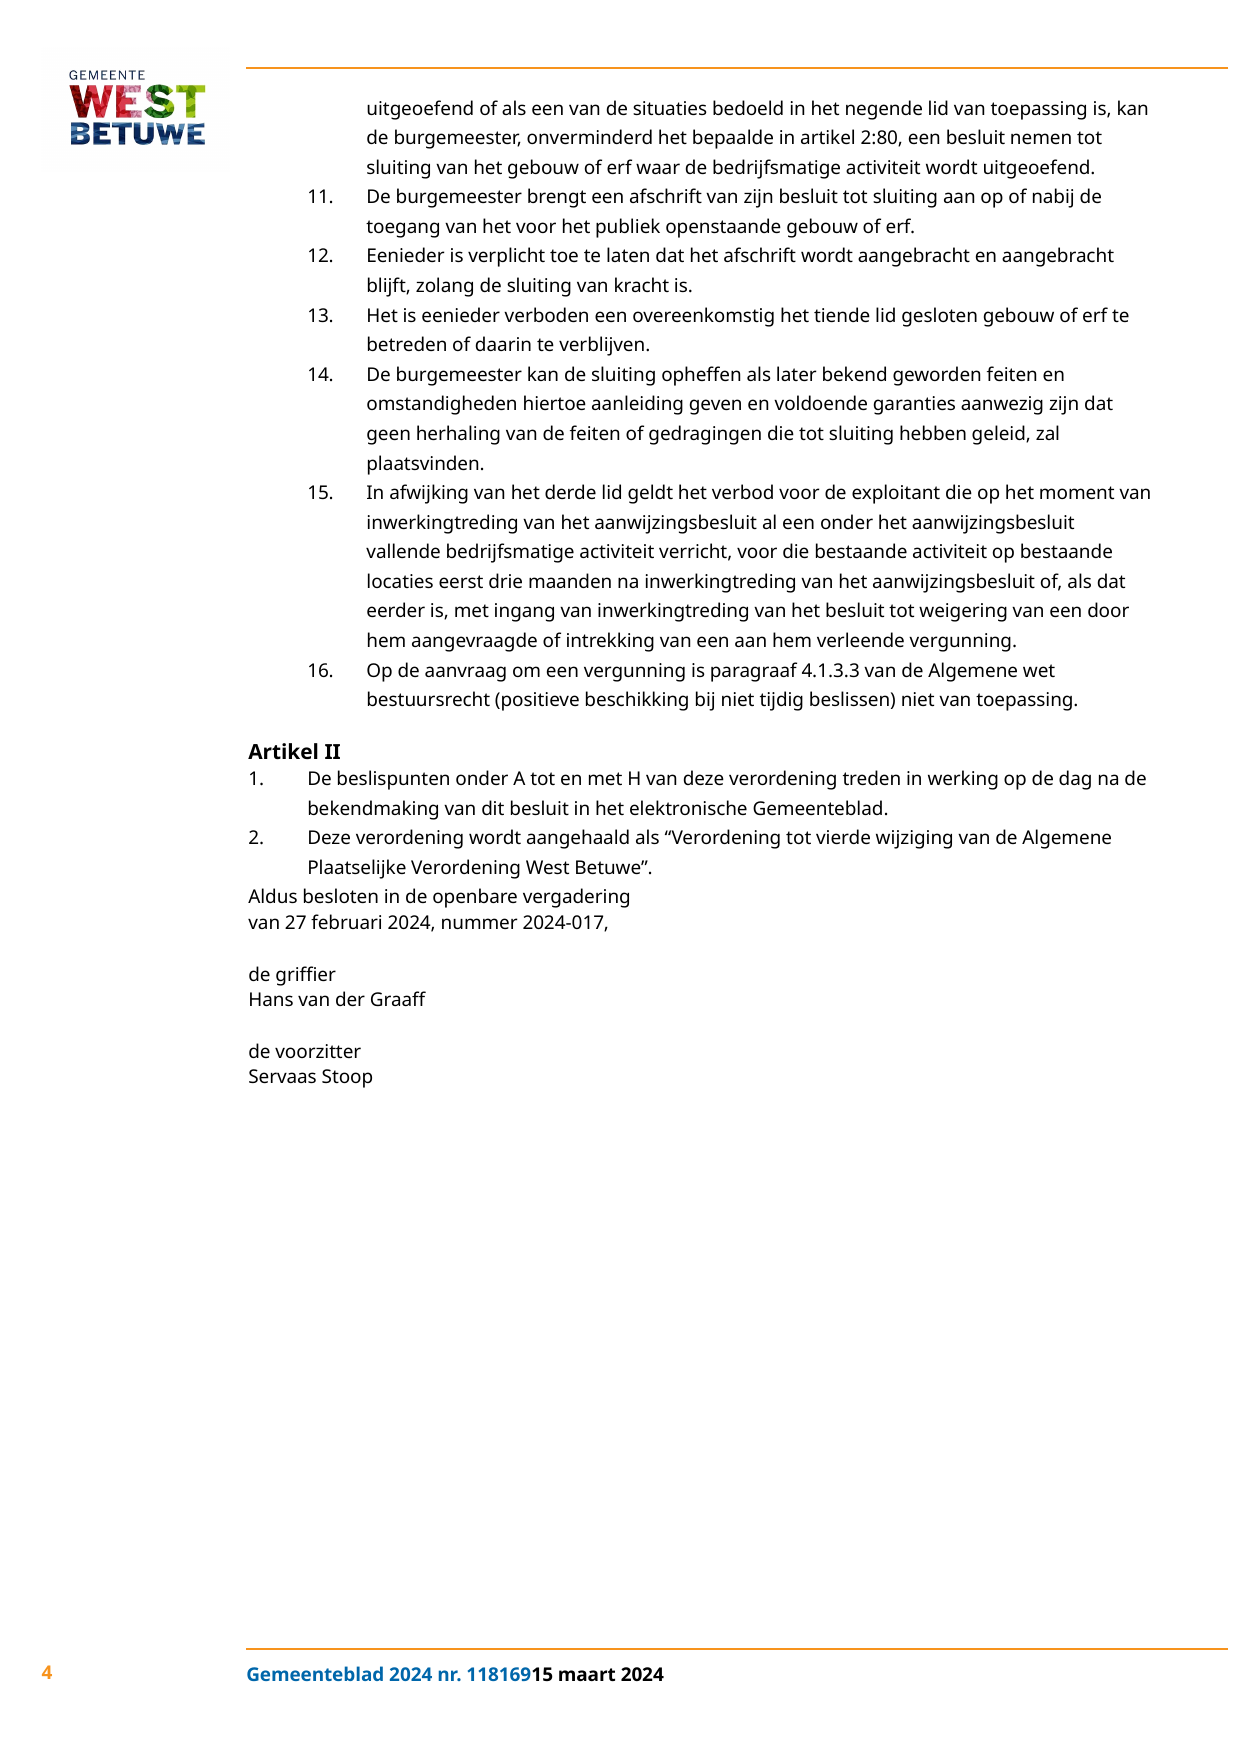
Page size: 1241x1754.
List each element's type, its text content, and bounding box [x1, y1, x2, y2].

picture [41, 47, 231, 172]
text de griffier [248, 961, 1152, 987]
list Het is eenieder verboden een overeenkomstig het tiende lid gesloten gebouw of erf te betreden of daarin te verblijven. [307, 302, 1152, 357]
text de voorzitter [248, 1038, 1152, 1064]
list In afwijking van het derde lid geldt het verbod voor de exploitant die op het moment van inwerkingtreding van het aanwijzingsbesluit al een onder het aanwijzingsbesluit vallende bedrijfsmatige activiteit verricht, voor die bestaande activiteit op bestaande locaties eerst drie maanden na inwerkingtreding van het aanwijzingsbesluit of, als dat eerder is, met ingang van inwerkingtreding van het besluit tot weigering van een door hem aangevraagde of intrekking van een aan hem verleende vergunning. [307, 479, 1152, 653]
text Artikel II [248, 737, 1152, 765]
text Aldus besloten in de openbare vergadering [248, 884, 1152, 909]
text Servaas Stoop [248, 1064, 1152, 1089]
list De burgemeester brengt een afschrift van zijn besluit tot sluiting aan op of nabij de toegang van het voor het publiek openstaande gebouw of erf. [307, 183, 1152, 239]
list uitgeoefend of als een van de situaties bedoeld in het negende lid van toepassing is, kan de burgemeester, onverminderd het bepaalde in artikel 2:80, een besluit nemen tot sluiting van het gebouw of erf waar de bedrijfsmatige activiteit wordt uitgeoefend. [307, 95, 1152, 180]
text Hans van der Graaff [248, 987, 1152, 1012]
list De burgemeester kan de sluiting opheffen als later bekend geworden feiten en omstandigheden hiertoe aanleiding geven en voldoende garanties aanwezig zijn dat geen herhaling van de feiten of gedragingen die tot sluiting hebben geleid, zal plaatsvinden. [307, 361, 1152, 476]
list Deze verordening wordt aangehaald als “Verordening tot vierde wijziging van de Algemene Plaatselijke Verordening West Betuwe”. [248, 824, 1152, 880]
list De beslispunten onder A tot en met H van deze verordening treden in werking op de dag na de bekendmaking van dit besluit in het elektronische Gemeenteblad. [248, 765, 1152, 821]
list Op de aanvraag om een vergunning is paragraaf 4.1.3.3 van de Algemene wet bestuursrecht (positieve beschikking bij niet tijdig beslissen) niet van toepassing. [307, 657, 1152, 712]
text van 27 februari 2024, nummer 2024-017, [248, 909, 1152, 935]
list Eenieder is verplicht toe te laten dat het afschrift wordt aangebracht en aangebracht blijft, zolang de sluiting van kracht is. [307, 243, 1152, 298]
